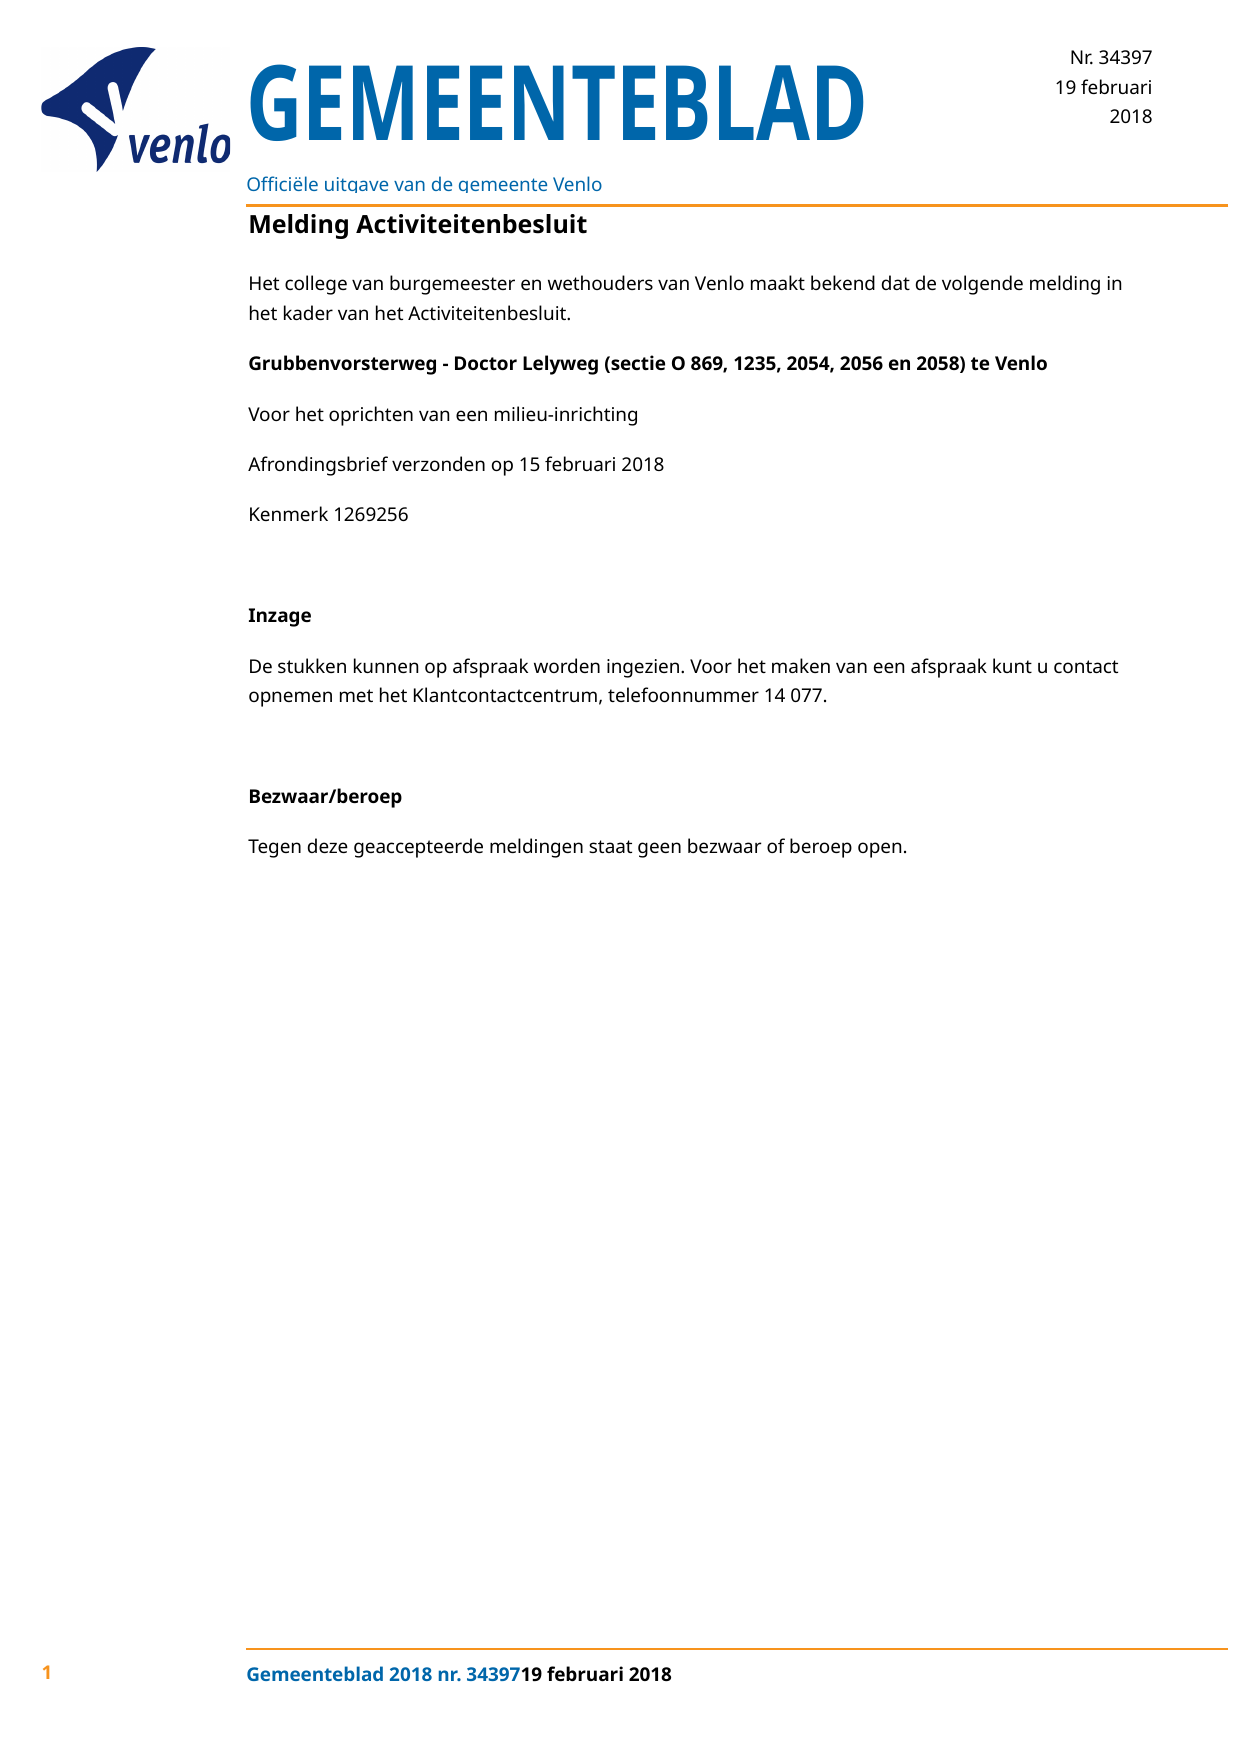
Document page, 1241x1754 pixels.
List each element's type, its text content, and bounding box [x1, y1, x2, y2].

text Grubbenvorsterweg - Doctor Lelyweg (sectie O 869, 1235, 2054, 2056 en 2058) te Venlo [248, 350, 1152, 376]
text Melding Activiteitenbesluit [248, 207, 1152, 241]
text De stukken kunnen op afspraak worden ingezien. Voor het maken van een afspraak kunt u contact opnemen met het Klantcontactcentrum, telefoonnummer 14 077. [248, 653, 1152, 708]
text Bezwaar/beroep [248, 783, 1152, 809]
text Voor het oprichten van een milieu-inrichting [248, 401, 1152, 426]
text Afrondingsbrief verzonden op 15 februari 2018 [248, 451, 1152, 477]
text Tegen deze geaccepteerde meldingen staat geen bezwaar of beroep open. [248, 834, 1152, 859]
text Inzage [248, 602, 1152, 628]
text Kenmerk 1269256 [248, 502, 1152, 527]
picture [41, 47, 231, 172]
text Het college van burgemeester en wethouders van Venlo maakt bekend dat de volgende melding in het kader van het Activiteitenbesluit. [248, 270, 1152, 326]
